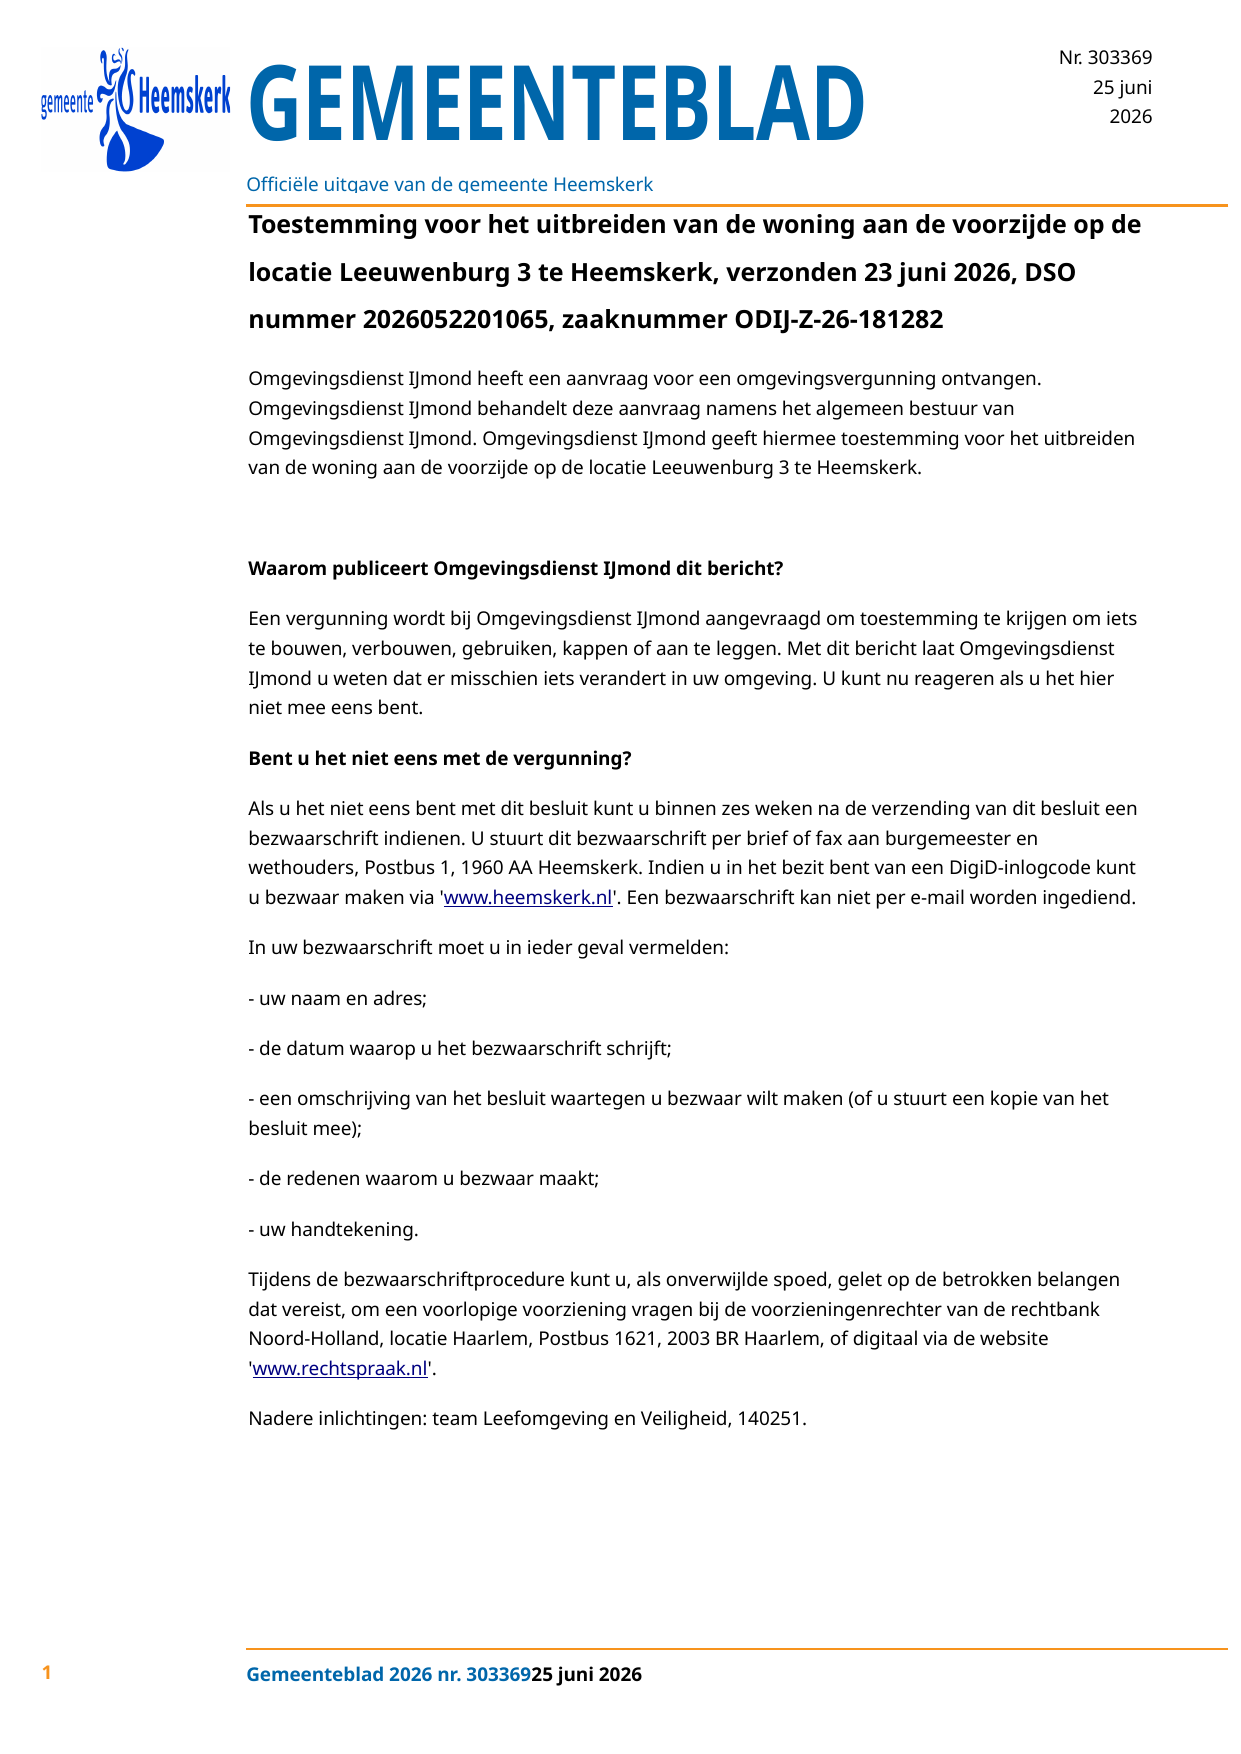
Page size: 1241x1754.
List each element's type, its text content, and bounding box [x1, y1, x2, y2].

text Nadere inlichtingen: team Leefomgeving en Veiligheid, 140251. [248, 1406, 1152, 1431]
text Waarom publiceert Omgevingsdienst IJmond dit bericht? [248, 555, 1152, 581]
text - uw naam en adres; [248, 985, 1152, 1010]
text - uw handtekening. [248, 1216, 1152, 1242]
text Bent u het niet eens met de vergunning? [248, 745, 1152, 770]
text Toestemming voor het uitbreiden van de woning aan de voorzijde op de locatie Leeuwenburg 3 te Heemskerk, verzonden 23 juni 2026, DSO nummer 2026052201065, zaaknummer ODIJ-Z-26-181282 [248, 207, 1152, 336]
text Als u het niet eens bent met dit besluit kunt u binnen zes weken na de verzending van dit besluit een bezwaarschrift indienen. U stuurt dit bezwaarschrift per brief of fax aan burgemeester en wethouders, Postbus 1, 1960 AA Heemskerk. Indien u in het bezit bent van een DigiD-inlogcode kunt u bezwaar maken via 'www.heemskerk.nl'. Een bezwaarschrift kan niet per e-mail worden ingediend. [248, 795, 1152, 909]
text - de redenen waarom u bezwaar maakt; [248, 1166, 1152, 1191]
text - een omschrijving van het besluit waartegen u bezwaar wilt maken (of u stuurt een kopie van het besluit mee); [248, 1086, 1152, 1141]
picture [41, 47, 231, 172]
text In uw bezwaarschrift moet u in ieder geval vermelden: [248, 934, 1152, 960]
text Tijdens de bezwaarschriftprocedure kunt u, als onverwijlde spoed, gelet op de betrokken belangen dat vereist, om een voorlopige voorziening vragen bij de voorzieningenrechter van de rechtbank Noord-Holland, locatie Haarlem, Postbus 1621, 2003 BR Haarlem, of digitaal via de website 'www.rechtspraak.nl'. [248, 1266, 1152, 1381]
text Omgevingsdienst IJmond heeft een aanvraag voor een omgevingsvergunning ontvangen. Omgevingsdienst IJmond behandelt deze aanvraag namens het algemeen bestuur van Omgevingsdienst IJmond. Omgevingsdienst IJmond geeft hiermee toestemming voor het uitbreiden van de woning aan de voorzijde op de locatie Leeuwenburg 3 te Heemskerk. [248, 366, 1152, 480]
text - de datum waarop u het bezwaarschrift schrijft; [248, 1035, 1152, 1061]
text Een vergunning wordt bij Omgevingsdienst IJmond aangevraagd om toestemming te krijgen om iets te bouwen, verbouwen, gebruiken, kappen of aan te leggen. Met dit bericht laat Omgevingsdienst IJmond u weten dat er misschien iets verandert in uw omgeving. U kunt nu reageren als u het hier niet mee eens bent. [248, 606, 1152, 720]
